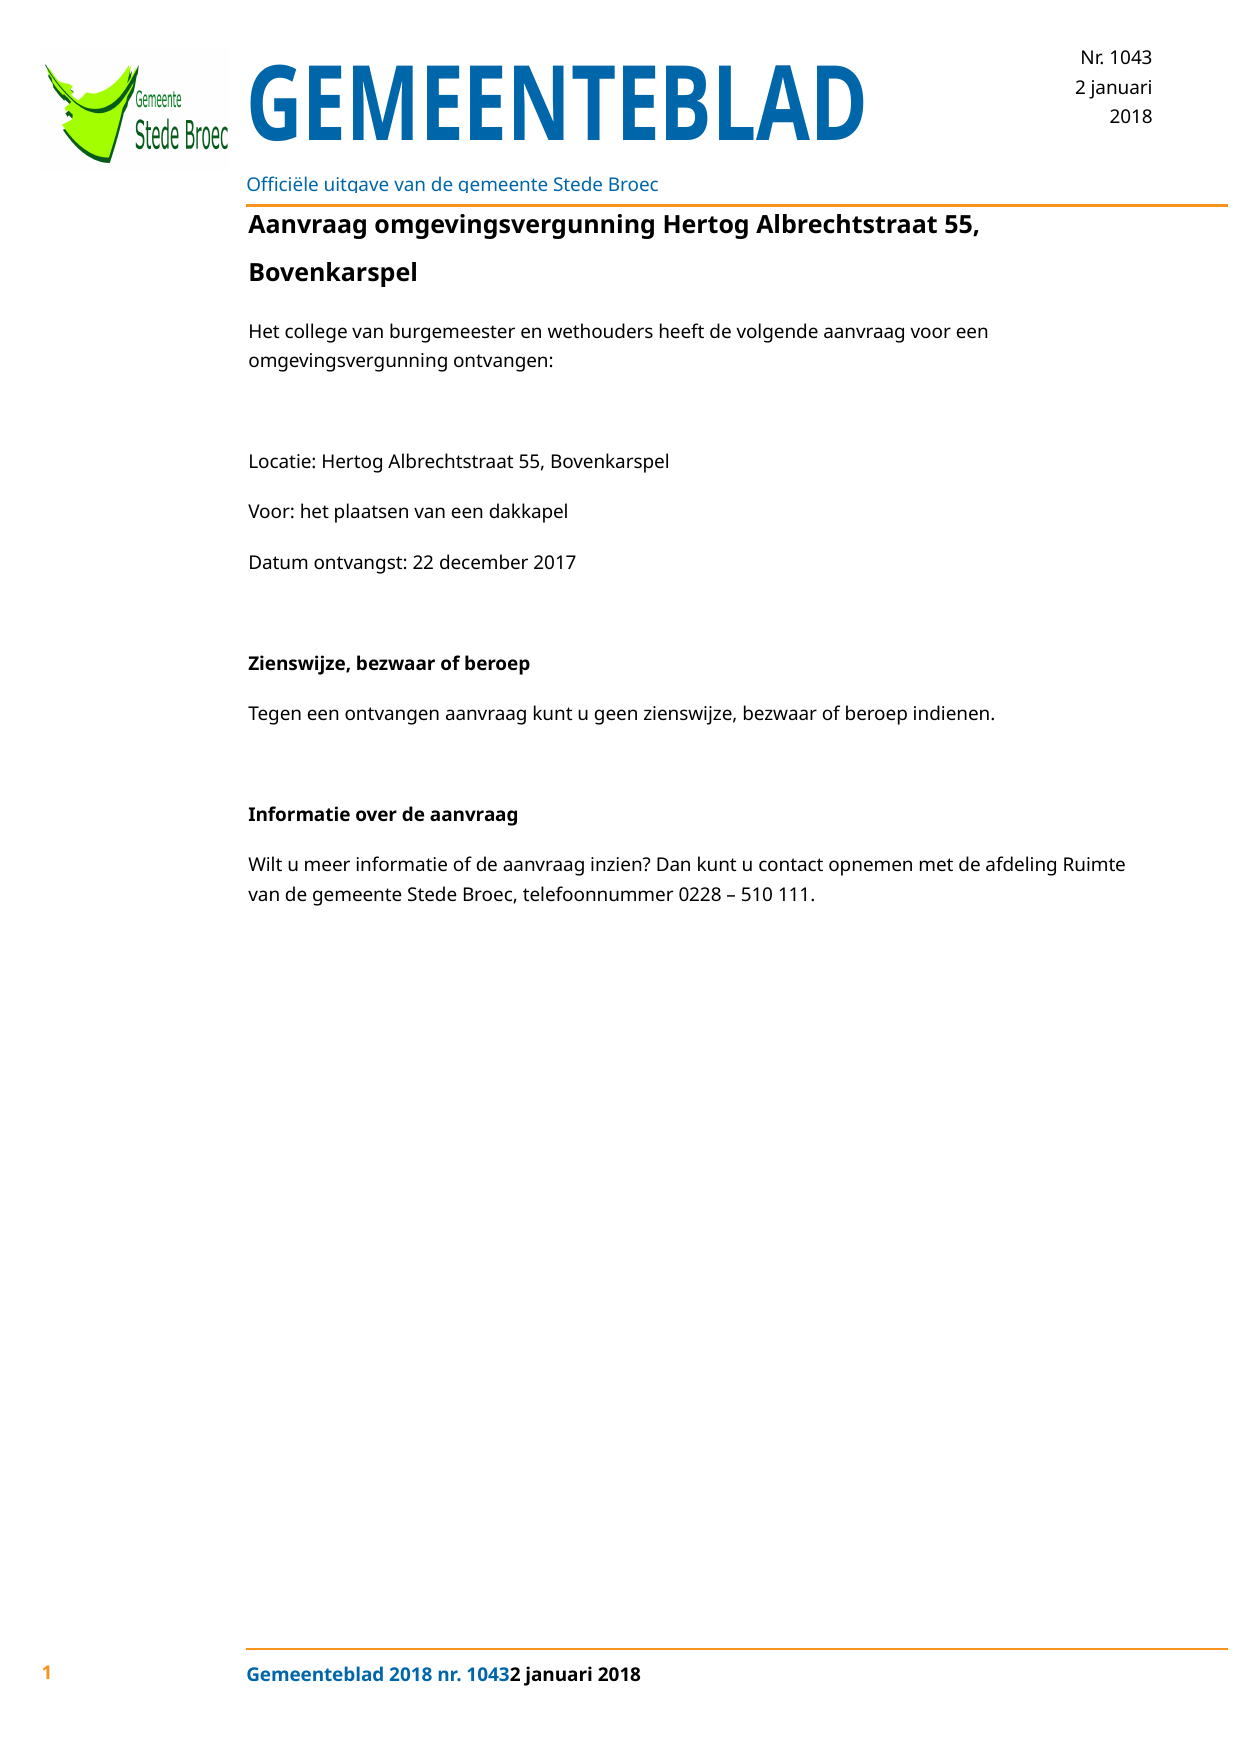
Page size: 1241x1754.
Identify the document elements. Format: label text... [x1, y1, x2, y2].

text Locatie: Hertog Albrechtstraat 55, Bovenkarspel [248, 448, 1152, 474]
text Informatie over de aanvraag [248, 801, 1152, 827]
text Zienswijze, bezwaar of beroep [248, 650, 1152, 676]
text Aanvraag omgevingsvergunning Hertog Albrechtstraat 55, Bovenkarspel [248, 207, 1152, 288]
text Tegen een ontvangen aanvraag kunt u geen zienswijze, bezwaar of beroep indienen. [248, 700, 1152, 726]
text Het college van burgemeester en wethouders heeft de volgende aanvraag voor een omgevingsvergunning ontvangen: [248, 318, 1152, 373]
picture [41, 47, 231, 172]
text Wilt u meer informatie of de aanvraag inzien? Dan kunt u contact opnemen met de afdeling Ruimte van de gemeente Stede Broec, telefoonnummer 0228 – 510 111. [248, 852, 1152, 907]
text Datum ontvangst: 22 december 2017 [248, 549, 1152, 575]
text Voor: het plaatsen van een dakkapel [248, 499, 1152, 524]
